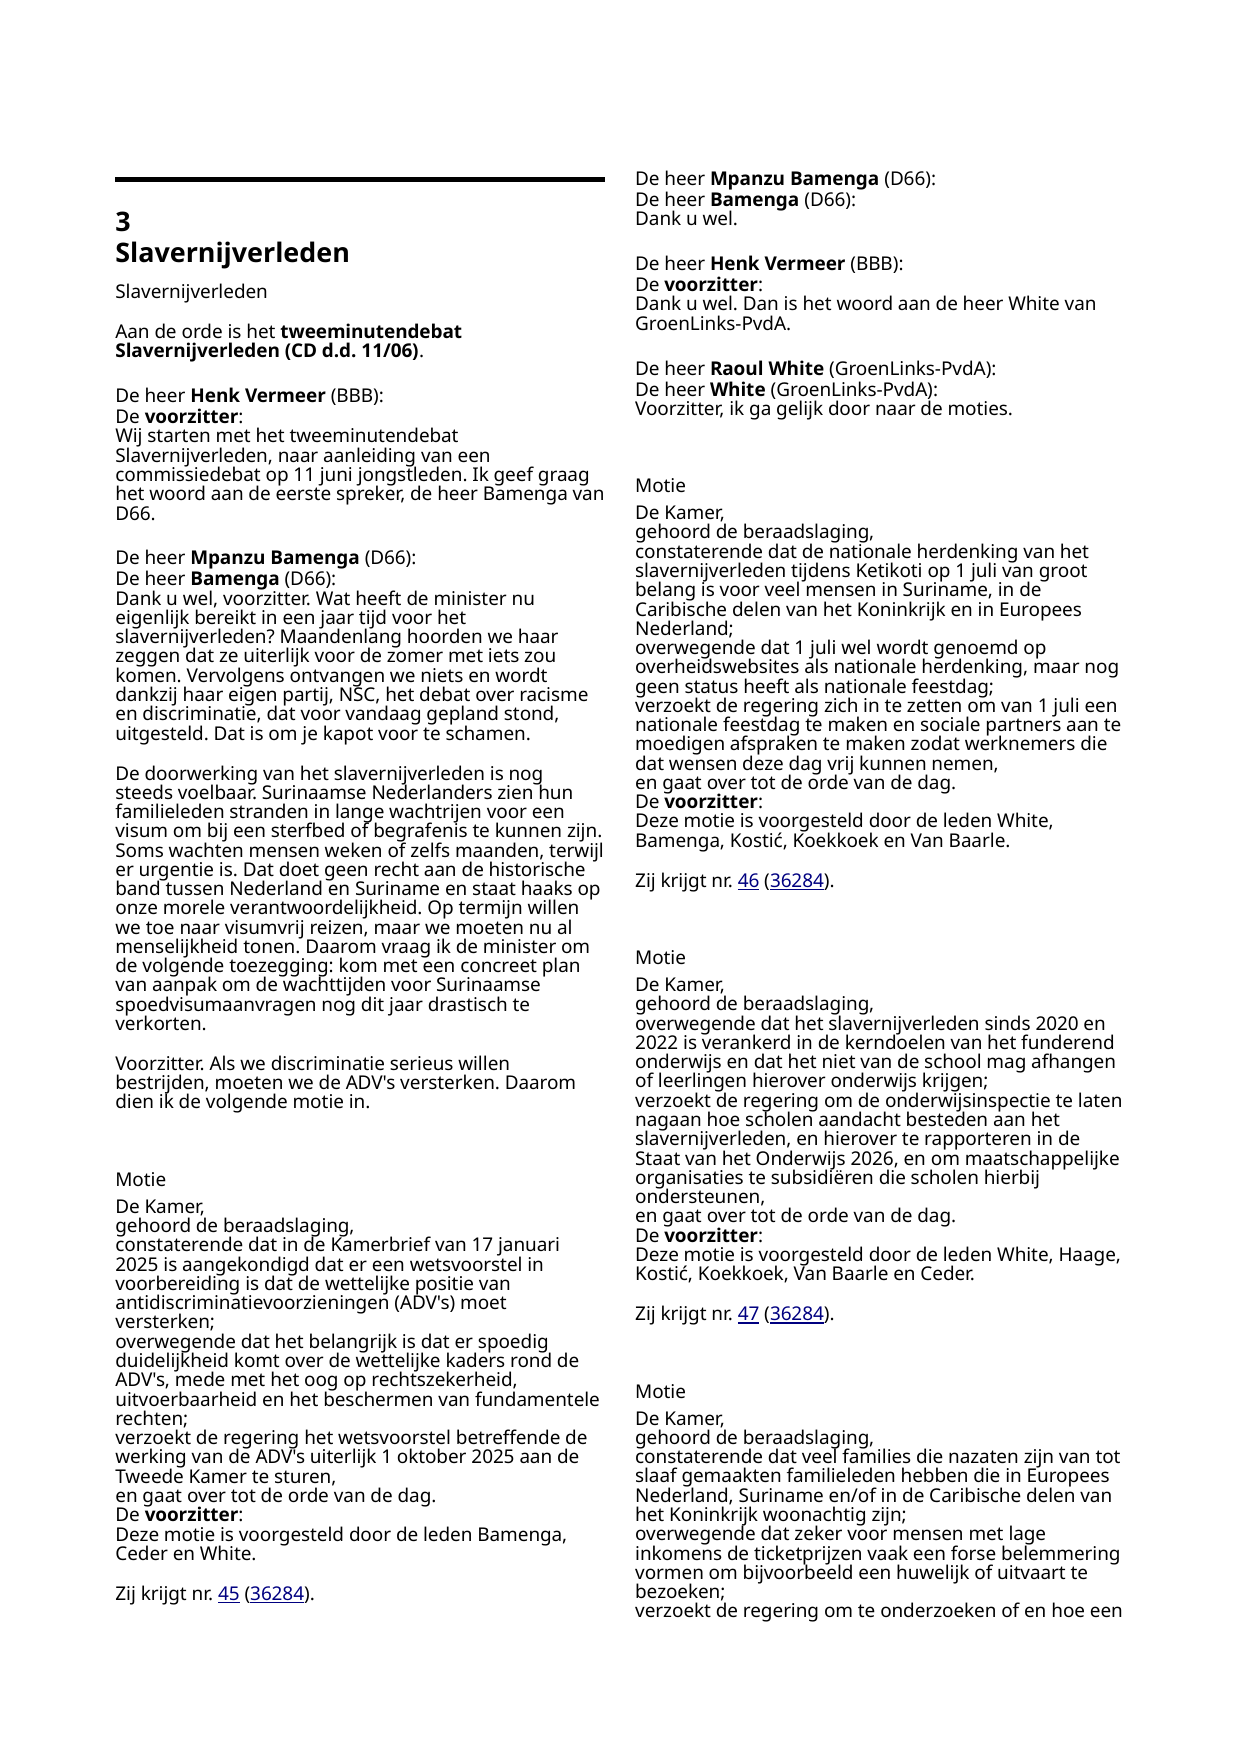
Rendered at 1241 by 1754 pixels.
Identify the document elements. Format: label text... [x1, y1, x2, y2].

text Deze motie is voorgesteld door de leden White, Haage, Kostić, Koekkoek, Van Baarle en Ceder. [635, 1246, 1125, 1284]
text verzoekt de regering om de onderwijsinspectie te laten nagaan hoe scholen aandacht besteden aan het slavernijverleden, en hierover te rapporteren in de Staat van het Onderwijs 2026, en om maatschappelijke organisaties te subsidiëren die scholen hierbij ondersteunen, [635, 1092, 1125, 1207]
text Zij krijgt nr. 46 (36284). [635, 872, 1125, 891]
text De heer Bamenga (D66): [635, 191, 1125, 210]
text en gaat over tot de orde van de dag. [635, 1207, 1125, 1227]
text De voorzitter: [635, 1227, 1125, 1246]
text Wij starten met het tweeminutendebat Slavernijverleden, naar aanleiding van een commissiedebat op 11 juni jongstleden. Ik geef graag het woord aan de eerste spreker, de heer Bamenga van D66. [115, 427, 605, 524]
text gehoord de beraadslaging, [635, 1429, 1125, 1448]
text Dank u wel. Dan is het woord aan de heer White van GroenLinks-PvdA. [635, 295, 1125, 334]
text De Kamer, [635, 1409, 1125, 1429]
text overwegende dat zeker voor mensen met lage inkomens de ticketprijzen vaak een forse belemmering vormen om bijvoorbeeld een huwelijk of uitvaart te bezoeken; [635, 1525, 1125, 1602]
text De Kamer, [635, 504, 1125, 523]
text Voorzitter. Als we discriminatie serieus willen bestrijden, moeten we de ADV's versterken. Daarom dien ik de volgende motie in. [115, 1055, 605, 1113]
text De heer Mpanzu Bamenga (D66): [635, 165, 1125, 191]
text constaterende dat de nationale herdenking van het slavernijverleden tijdens Ketikoti op 1 juli van groot belang is voor veel mensen in Suriname, in de Caribische delen van het Koninkrijk en in Europees Nederland; [635, 543, 1125, 639]
text Aan de orde is het tweeminutendebat Slavernijverleden (CD d.d. 11/06). [115, 323, 605, 362]
text verzoekt de regering om te onderzoeken of en hoe een [635, 1602, 1125, 1622]
text gehoord de beraadslaging, [635, 523, 1125, 543]
text De heer White (GroenLinks-PvdA): [635, 381, 1125, 400]
text De voorzitter: [115, 408, 605, 427]
text De Kamer, [115, 1198, 605, 1217]
text De voorzitter: [635, 793, 1125, 812]
text Slavernijverleden [115, 239, 605, 283]
text De Kamer, [635, 976, 1125, 995]
text Dank u wel, voorzitter. Wat heeft de minister nu eigenlijk bereikt in een jaar tijd voor het slavernijverleden? Maandenlang hoorden we haar zeggen dat ze uiterlijk voor de zomer met iets zou komen. Vervolgens ontvangen we niets en wordt dankzij haar eigen partij, NSC, het debat over racisme en discriminatie, dat voor vandaag gepland stond, uitgesteld. Dat is om je kapot voor te schamen. [115, 589, 605, 744]
text Dank u wel. [635, 210, 1125, 229]
text Motie [635, 1378, 1125, 1404]
text Motie [115, 1166, 605, 1192]
text De heer Henk Vermeer (BBB): [115, 382, 605, 408]
text De voorzitter: [115, 1506, 605, 1526]
text overwegende dat 1 juli wel wordt genoemd op overheidswebsites als nationale herdenking, maar nog geen status heeft als nationale feestdag; [635, 639, 1125, 697]
text De heer Raoul White (GroenLinks-PvdA): [635, 355, 1125, 381]
text overwegende dat het belangrijk is dat er spoedig duidelijkheid komt over de wettelijke kaders rond de ADV's, mede met het oog op rechtszekerheid, uitvoerbaarheid en het beschermen van fundamentele rechten; [115, 1333, 605, 1429]
text Motie [635, 472, 1125, 498]
text Slavernijverleden [115, 283, 605, 302]
text De heer Henk Vermeer (BBB): [635, 250, 1125, 276]
text en gaat over tot de orde van de dag. [635, 774, 1125, 793]
text De doorwerking van het slavernijverleden is nog steeds voelbaar. Surinaamse Nederlanders zien hun familieleden stranden in lange wachtrijen voor een visum om bij een sterfbed of begrafenis te kunnen zijn. Soms wachten mensen weken of zelfs maanden, terwijl er urgentie is. Dat doet geen recht aan de historische band tussen Nederland en Suriname en staat haaks op onze morele verantwoordelijkheid. Op termijn willen we toe naar visumvrij reizen, maar we moeten nu al menselijkheid tonen. Daarom vraag ik de minister om de volgende toezegging: kom met een concreet plan van aanpak om de wachttijden voor Surinaamse spoedvisumaanvragen nog dit jaar drastisch te verkorten. [115, 764, 605, 1034]
text Voorzitter, ik ga gelijk door naar de moties. [635, 400, 1125, 419]
text overwegende dat het slavernijverleden sinds 2020 en 2022 is verankerd in de kerndoelen van het funderend onderwijs en dat het niet van de school mag afhangen of leerlingen hierover onderwijs krijgen; [635, 1015, 1125, 1092]
text Motie [635, 944, 1125, 970]
text 3 [115, 203, 605, 239]
text Deze motie is voorgesteld door de leden White, Bamenga, Kostić, Koekkoek en Van Baarle. [635, 812, 1125, 851]
text De voorzitter: [635, 276, 1125, 295]
text gehoord de beraadslaging, [635, 995, 1125, 1015]
text De heer Bamenga (D66): [115, 570, 605, 589]
text De heer Mpanzu Bamenga (D66): [115, 544, 605, 570]
text en gaat over tot de orde van de dag. [115, 1487, 605, 1506]
text Deze motie is voorgesteld door de leden Bamenga, Ceder en White. [115, 1526, 605, 1564]
text gehoord de beraadslaging, [115, 1217, 605, 1236]
text Zij krijgt nr. 45 (36284). [115, 1585, 605, 1604]
text verzoekt de regering het wetsvoorstel betreffende de werking van de ADV's uiterlijk 1 oktober 2025 aan de Tweede Kamer te sturen, [115, 1429, 605, 1487]
text verzoekt de regering zich in te zetten om van 1 juli een nationale feestdag te maken en sociale partners aan te moedigen afspraken te maken zodat werknemers die dat wensen deze dag vrij kunnen nemen, [635, 697, 1125, 774]
text Zij krijgt nr. 47 (36284). [635, 1305, 1125, 1324]
text constaterende dat in de Kamerbrief van 17 januari 2025 is aangekondigd dat er een wetsvoorstel in voorbereiding is dat de wettelijke positie van antidiscriminatievoorzieningen (ADV's) moet versterken; [115, 1236, 605, 1333]
text constaterende dat veel families die nazaten zijn van tot slaaf gemaakten familieleden hebben die in Europees Nederland, Suriname en/of in de Caribische delen van het Koninkrijk woonachtig zijn; [635, 1448, 1125, 1525]
